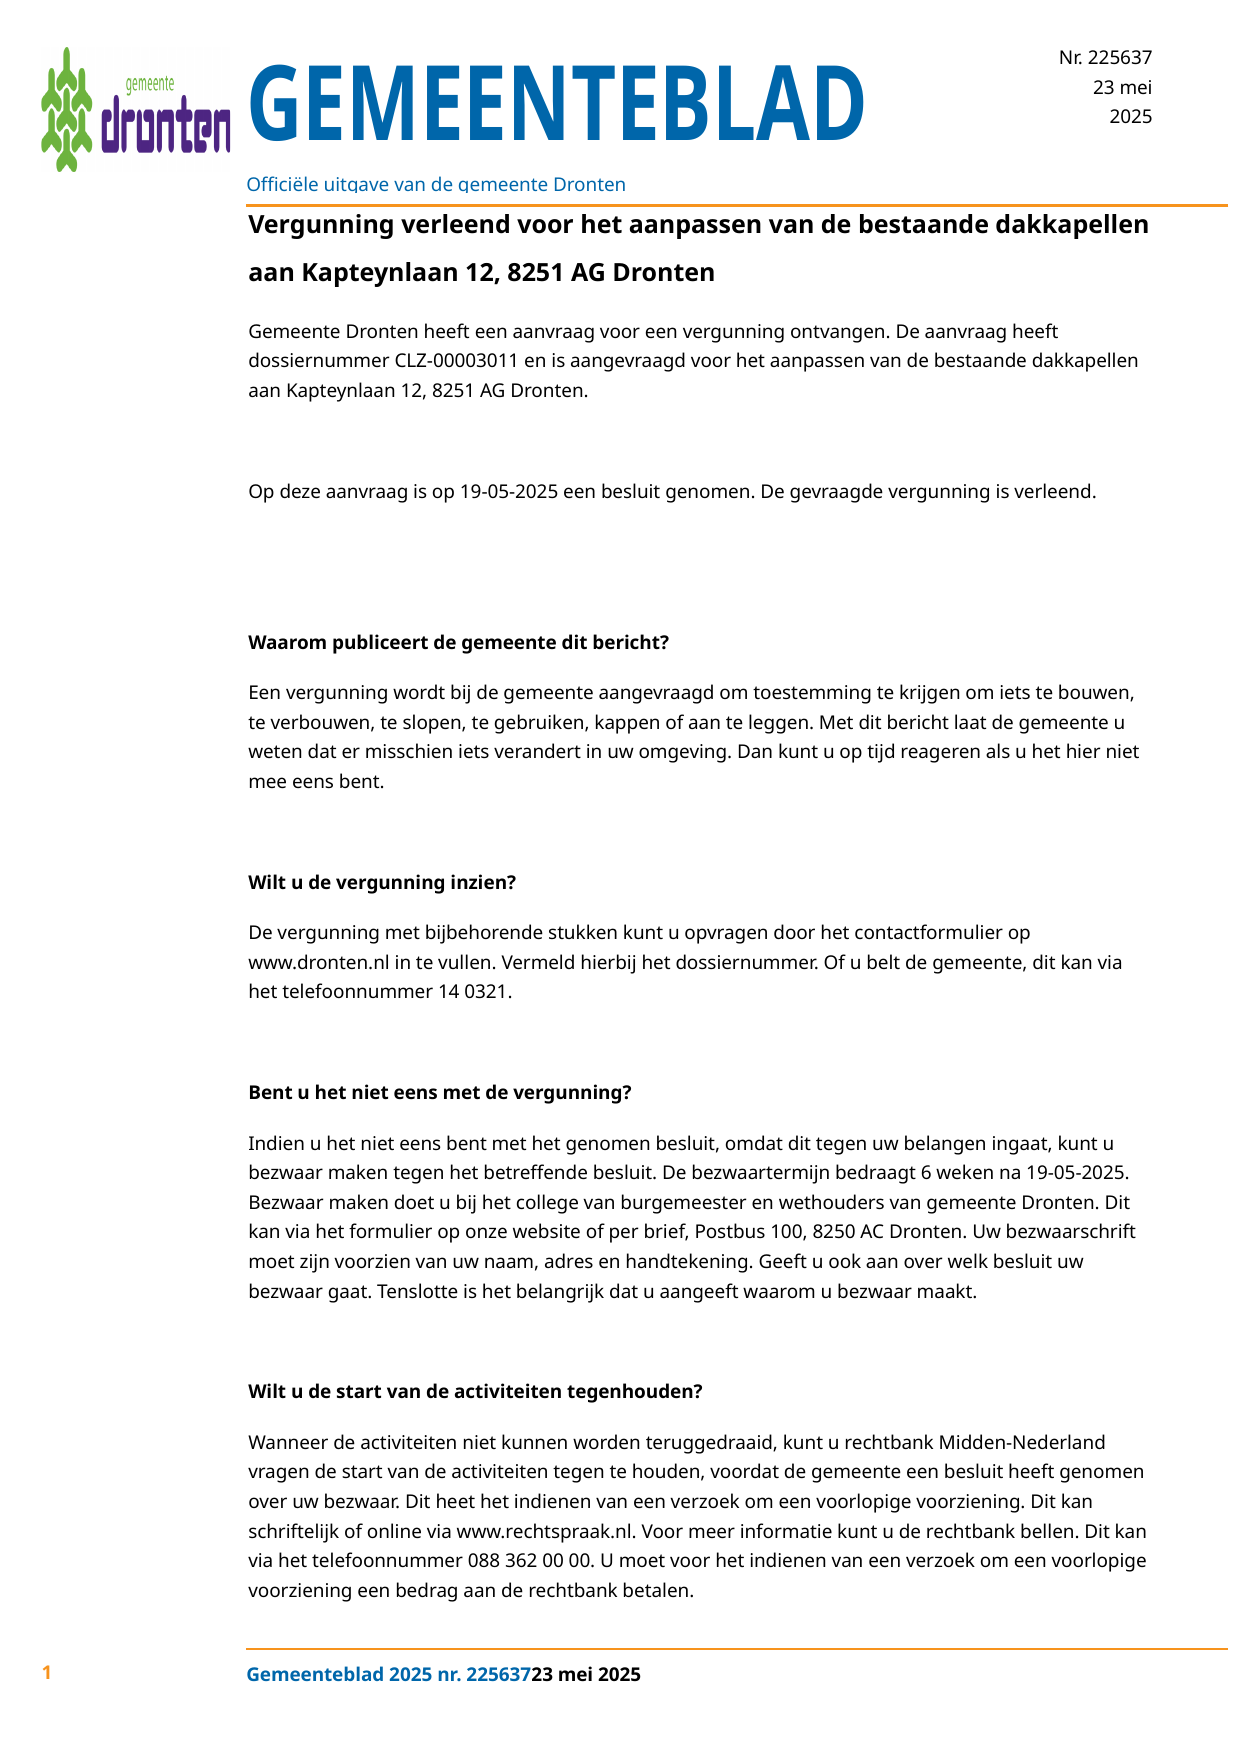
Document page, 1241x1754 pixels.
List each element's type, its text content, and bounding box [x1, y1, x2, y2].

picture [41, 47, 231, 172]
text Wilt u de vergunning inzien? [248, 869, 1152, 895]
text Vergunning verleend voor het aanpassen van de bestaande dakkapellen aan Kapteynlaan 12, 8251 AG Dronten [248, 207, 1152, 288]
text Bent u het niet eens met de vergunning? [248, 1079, 1152, 1105]
text Gemeente Dronten heeft een aanvraag voor een vergunning ontvangen. De aanvraag heeft dossiernummer CLZ-00003011 en is aangevraagd voor het aanpassen van de bestaande dakkapellen aan Kapteynlaan 12, 8251 AG Dronten. [248, 318, 1152, 403]
text Wilt u de start van de activiteiten tegenhouden? [248, 1379, 1152, 1404]
text De vergunning met bijbehorende stukken kunt u opvragen door het contactformulier op www.dronten.nl in te vullen. Vermeld hierbij het dossiernummer. Of u belt de gemeente, dit kan via het telefoonnummer 14 0321. [248, 919, 1152, 1004]
text Wanneer de activiteiten niet kunnen worden teruggedraaid, kunt u rechtbank Midden-Nederland vragen de start van de activiteiten tegen te houden, voordat de gemeente een besluit heeft genomen over uw bezwaar. Dit heet het indienen van een verzoek om een voorlopige voorziening. Dit kan schriftelijk of online via www.rechtspraak.nl. Voor meer informatie kunt u de rechtbank bellen. Dit kan via het telefoonnummer 088 362 00 00. U moet voor het indienen van een verzoek om een voorlopige voorziening een bedrag aan de rechtbank betalen. [248, 1429, 1152, 1603]
text Op deze aanvraag is op 19-05-2025 een besluit genomen. De gevraagde vergunning is verleend. [248, 478, 1152, 504]
text Een vergunning wordt bij de gemeente aangevraagd om toestemming te krijgen om iets te bouwen, te verbouwen, te slopen, te gebruiken, kappen of aan te leggen. Met dit bericht laat de gemeente u weten dat er misschien iets verandert in uw omgeving. Dan kunt u op tijd reageren als u het hier niet mee eens bent. [248, 679, 1152, 794]
text Waarom publiceert de gemeente dit bericht? [248, 629, 1152, 655]
text Indien u het niet eens bent met het genomen besluit, omdat dit tegen uw belangen ingaat, kunt u bezwaar maken tegen het betreffende besluit. De bezwaartermijn bedraagt 6 weken na 19-05-2025. Bezwaar maken doet u bij het college van burgemeester en wethouders van gemeente Dronten. Dit kan via het formulier op onze website of per brief, Postbus 100, 8250 AC Dronten. Uw bezwaarschrift moet zijn voorzien van uw naam, adres en handtekening. Geeft u ook aan over welk besluit uw bezwaar gaat. Tenslotte is het belangrijk dat u aangeeft waarom u bezwaar maakt. [248, 1130, 1152, 1304]
